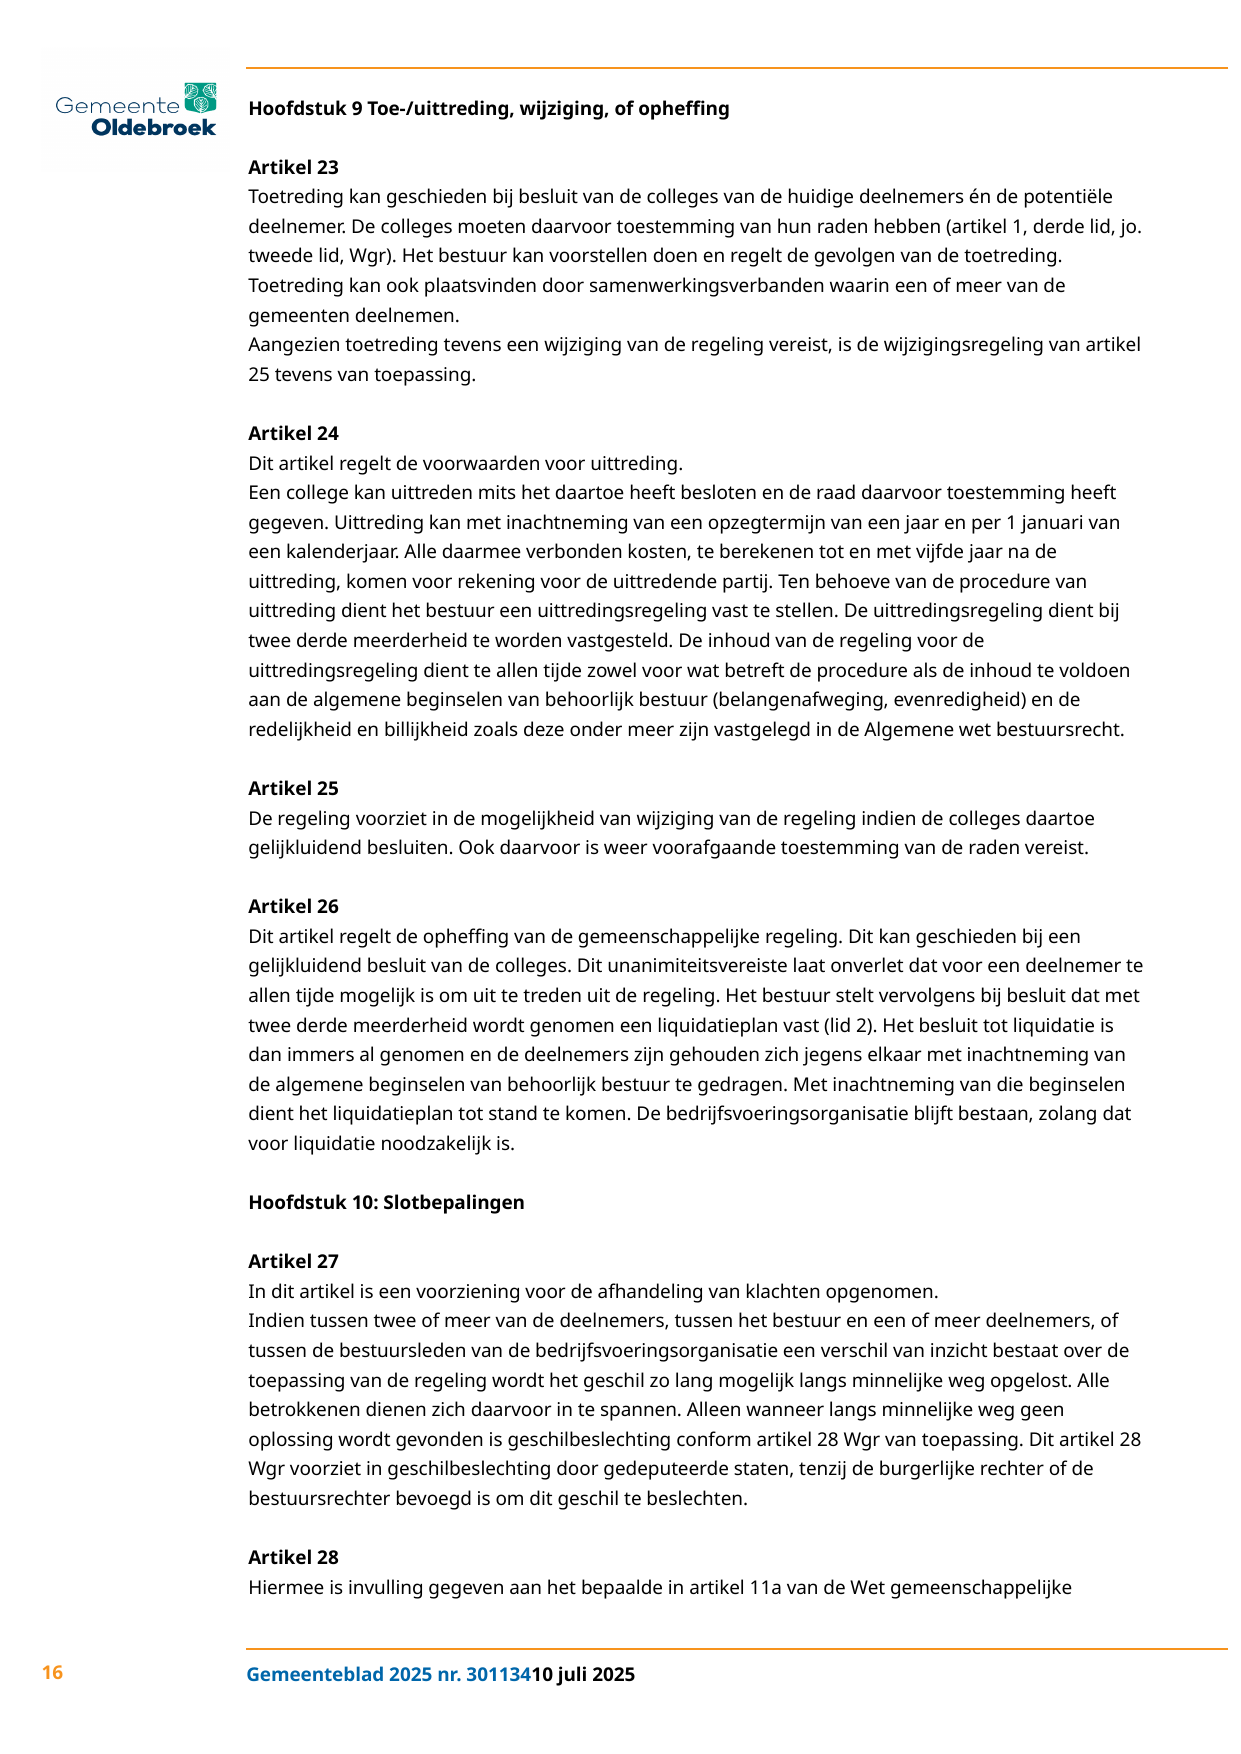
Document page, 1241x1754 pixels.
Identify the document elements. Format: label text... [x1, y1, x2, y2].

text Artikel 24 [248, 420, 1152, 446]
text Artikel 25 [248, 775, 1152, 801]
text Aangezien toetreding tevens een wijziging van de regeling vereist, is de wijzigingsregeling van artikel 25 tevens van toepassing. [248, 331, 1152, 387]
text Dit artikel regelt de opheffing van de gemeenschappelijke regeling. Dit kan geschieden bij een gelijkluidend besluit van de colleges. Dit unanimiteitsvereiste laat onverlet dat voor een deelnemer te allen tijde mogelijk is om uit te treden uit de regeling. Het bestuur stelt vervolgens bij besluit dat met twee derde meerderheid wordt genomen een liquidatieplan vast (lid 2). Het besluit tot liquidatie is dan immers al genomen en de deelnemers zijn gehouden zich jegens elkaar met inachtneming van de algemene beginselen van behoorlijk bestuur te gedragen. Met inachtneming van die beginselen dient het liquidatieplan tot stand te komen. De bedrijfsvoeringsorganisatie blijft bestaan, zolang dat voor liquidatie noodzakelijk is. [248, 923, 1152, 1156]
text Indien tussen twee of meer van de deelnemers, tussen het bestuur en een of meer deelnemers, of tussen de bestuursleden van de bedrijfsvoeringsorganisatie een verschil van inzicht bestaat over de toepassing van de regeling wordt het geschil zo lang mogelijk langs minnelijke weg opgelost. Alle betrokkenen dienen zich daarvoor in te spannen. Alleen wanneer langs minnelijke weg geen oplossing wordt gevonden is geschilbeslechting conform artikel 28 Wgr van toepassing. Dit artikel 28 Wgr voorziet in geschilbeslechting door gedeputeerde staten, tenzij de burgerlijke rechter of de bestuursrechter bevoegd is om dit geschil te beslechten. [248, 1308, 1152, 1511]
text Artikel 28 [248, 1544, 1152, 1570]
picture [41, 47, 231, 172]
text In dit artikel is een voorziening voor de afhandeling van klachten opgenomen. [248, 1278, 1152, 1304]
text De regeling voorziet in de mogelijkheid van wijziging van de regeling indien de colleges daartoe gelijkluidend besluiten. Ook daarvoor is weer voorafgaande toestemming van de raden vereist. [248, 805, 1152, 860]
text Dit artikel regelt de voorwaarden voor uittreding. [248, 450, 1152, 476]
text Artikel 27 [248, 1248, 1152, 1274]
text Hiermee is invulling gegeven aan het bepaalde in artikel 11a van de Wet gemeenschappelijke [248, 1574, 1152, 1600]
text Artikel 26 [248, 893, 1152, 919]
text Hoofdstuk 10: Slotbepalingen [248, 1189, 1152, 1215]
text Hoofdstuk 9 Toe-/uittreding, wijziging, of opheffing [248, 95, 1152, 121]
text Artikel 23 [248, 154, 1152, 180]
text Een college kan uittreden mits het daartoe heeft besloten en de raad daarvoor toestemming heeft gegeven. Uittreding kan met inachtneming van een opzegtermijn van een jaar en per 1 januari van een kalenderjaar. Alle daarmee verbonden kosten, te berekenen tot en met vijfde jaar na de uittreding, komen voor rekening voor de uittredende partij. Ten behoeve van de procedure van uittreding dient het bestuur een uittredingsregeling vast te stellen. De uittredingsregeling dient bij twee derde meerderheid te worden vastgesteld. De inhoud van de regeling voor de uittredingsregeling dient te allen tijde zowel voor wat betreft de procedure als de inhoud te voldoen aan de algemene beginselen van behoorlijk bestuur (belangenafweging, evenredigheid) en de redelijkheid en billijkheid zoals deze onder meer zijn vastgelegd in de Algemene wet bestuursrecht. [248, 479, 1152, 742]
text Toetreding kan geschieden bij besluit van de colleges van de huidige deelnemers én de potentiële deelnemer. De colleges moeten daarvoor toestemming van hun raden hebben (artikel 1, derde lid, jo. tweede lid, Wgr). Het bestuur kan voorstellen doen en regelt de gevolgen van de toetreding. Toetreding kan ook plaatsvinden door samenwerkingsverbanden waarin een of meer van de gemeenten deelnemen. [248, 183, 1152, 328]
